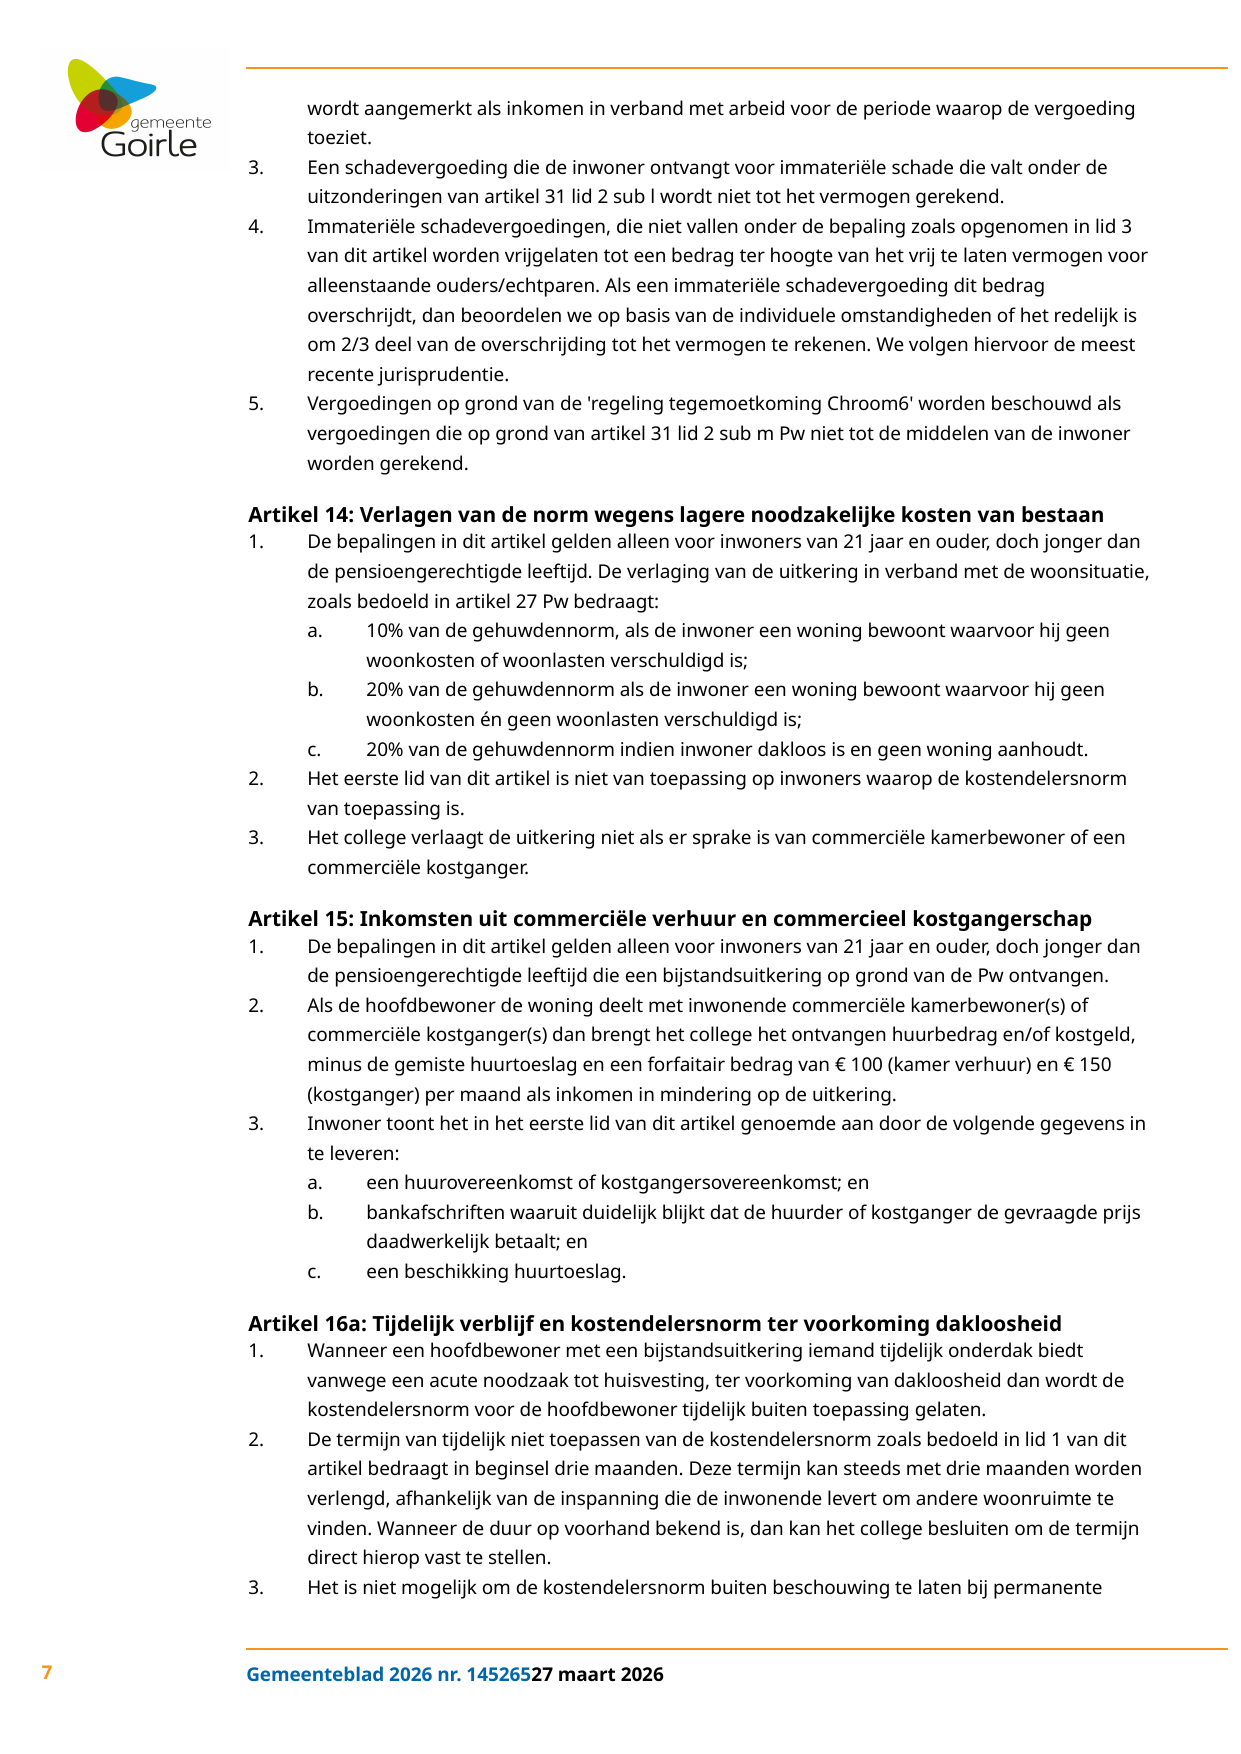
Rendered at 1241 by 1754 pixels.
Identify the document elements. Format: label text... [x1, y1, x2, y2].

list Het college verlaagt de uitkering niet als er sprake is van commerciële kamerbewoner of een commerciële kostganger. [248, 824, 1152, 880]
list Het is niet mogelijk om de kostendelersnorm buiten beschouwing te laten bij permanente [248, 1574, 1152, 1599]
list 20% van de gehuwdennorm indien inwoner dakloos is en geen woning aanhoudt. [307, 736, 1152, 761]
list De termijn van tijdelijk niet toepassen van de kostendelersnorm zoals bedoeld in lid 1 van dit artikel bedraagt in beginsel drie maanden. Deze termijn kan steeds met drie maanden worden verlengd, afhankelijk van de inspanning die de inwonende levert om andere woonruimte te vinden. Wanneer de duur op voorhand bekend is, dan kan het college besluiten om de termijn direct hierop vast te stellen. [248, 1426, 1152, 1570]
list Als de hoofdbewoner de woning deelt met inwonende commerciële kamerbewoner(s) of commerciële kostganger(s) dan brengt het college het ontvangen huurbedrag en/of kostgeld, minus de gemiste huurtoeslag en een forfaitair bedrag van € 100 (kamer verhuur) en € 150 (kostganger) per maand als inkomen in mindering op de uitkering. [248, 992, 1152, 1107]
list De bepalingen in dit artikel gelden alleen voor inwoners van 21 jaar en ouder, doch jonger dan de pensioengerechtigde leeftijd die een bijstandsuitkering op grond van de Pw ontvangen. [248, 933, 1152, 988]
list Inwoner toont het in het eerste lid van dit artikel genoemde aan door de volgende gegevens in te leveren: [248, 1110, 1152, 1166]
list een beschikking huurtoeslag. [307, 1258, 1152, 1284]
list 10% van de gehuwdennorm, als de inwoner een woning bewoont waarvoor hij geen woonkosten of woonlasten verschuldigd is; [307, 617, 1152, 673]
list De bepalingen in dit artikel gelden alleen voor inwoners van 21 jaar en ouder, doch jonger dan de pensioengerechtigde leeftijd. De verlaging van de uitkering in verband met de woonsituatie, zoals bedoeld in artikel 27 Pw bedraagt: [248, 529, 1152, 613]
list Een schadevergoeding die de inwoner ontvangt voor immateriële schade die valt onder de uitzonderingen van artikel 31 lid 2 sub l wordt niet tot het vermogen gerekend. [248, 154, 1152, 209]
list een huurovereenkomst of kostgangersovereenkomst; en [307, 1169, 1152, 1195]
list bankafschriften waaruit duidelijk blijkt dat de huurder of kostganger de gevraagde prijs daadwerkelijk betaalt; en [307, 1199, 1152, 1254]
picture [41, 47, 231, 172]
list Wanneer een hoofdbewoner met een bijstandsuitkering iemand tijdelijk onderdak biedt vanwege een acute noodzaak tot huisvesting, ter voorkoming van dakloosheid dan wordt de kostendelersnorm voor de hoofdbewoner tijdelijk buiten toepassing gelaten. [248, 1337, 1152, 1422]
text Artikel 14: Verlagen van de norm wegens lagere noodzakelijke kosten van bestaan [248, 500, 1152, 529]
list Immateriële schadevergoedingen, die niet vallen onder de bepaling zoals opgenomen in lid 3 van dit artikel worden vrijgelaten tot een bedrag ter hoogte van het vrij te laten vermogen voor alleenstaande ouders/echtparen. Als een immateriële schadevergoeding dit bedrag overschrijdt, dan beoordelen we op basis van de individuele omstandigheden of het redelijk is om 2/3 deel van de overschrijding tot het vermogen te rekenen. We volgen hiervoor de meest recente jurisprudentie. [248, 213, 1152, 387]
list Het eerste lid van dit artikel is niet van toepassing op inwoners waarop de kostendelersnorm van toepassing is. [248, 765, 1152, 821]
list 20% van de gehuwdennorm als de inwoner een woning bewoont waarvoor hij geen woonkosten én geen woonlasten verschuldigd is; [307, 677, 1152, 732]
list Vergoedingen op grond van de 'regeling tegemoetkoming Chroom6' worden beschouwd als vergoedingen die op grond van artikel 31 lid 2 sub m Pw niet tot de middelen van de inwoner worden gerekend. [248, 391, 1152, 476]
text Artikel 16a: Tijdelijk verblijf en kostendelersnorm ter voorkoming dakloosheid [248, 1309, 1152, 1337]
text Artikel 15: Inkomsten uit commerciële verhuur en commercieel kostgangerschap [248, 904, 1152, 933]
list wordt aangemerkt als inkomen in verband met arbeid voor de periode waarop de vergoeding toeziet. [248, 95, 1152, 150]
